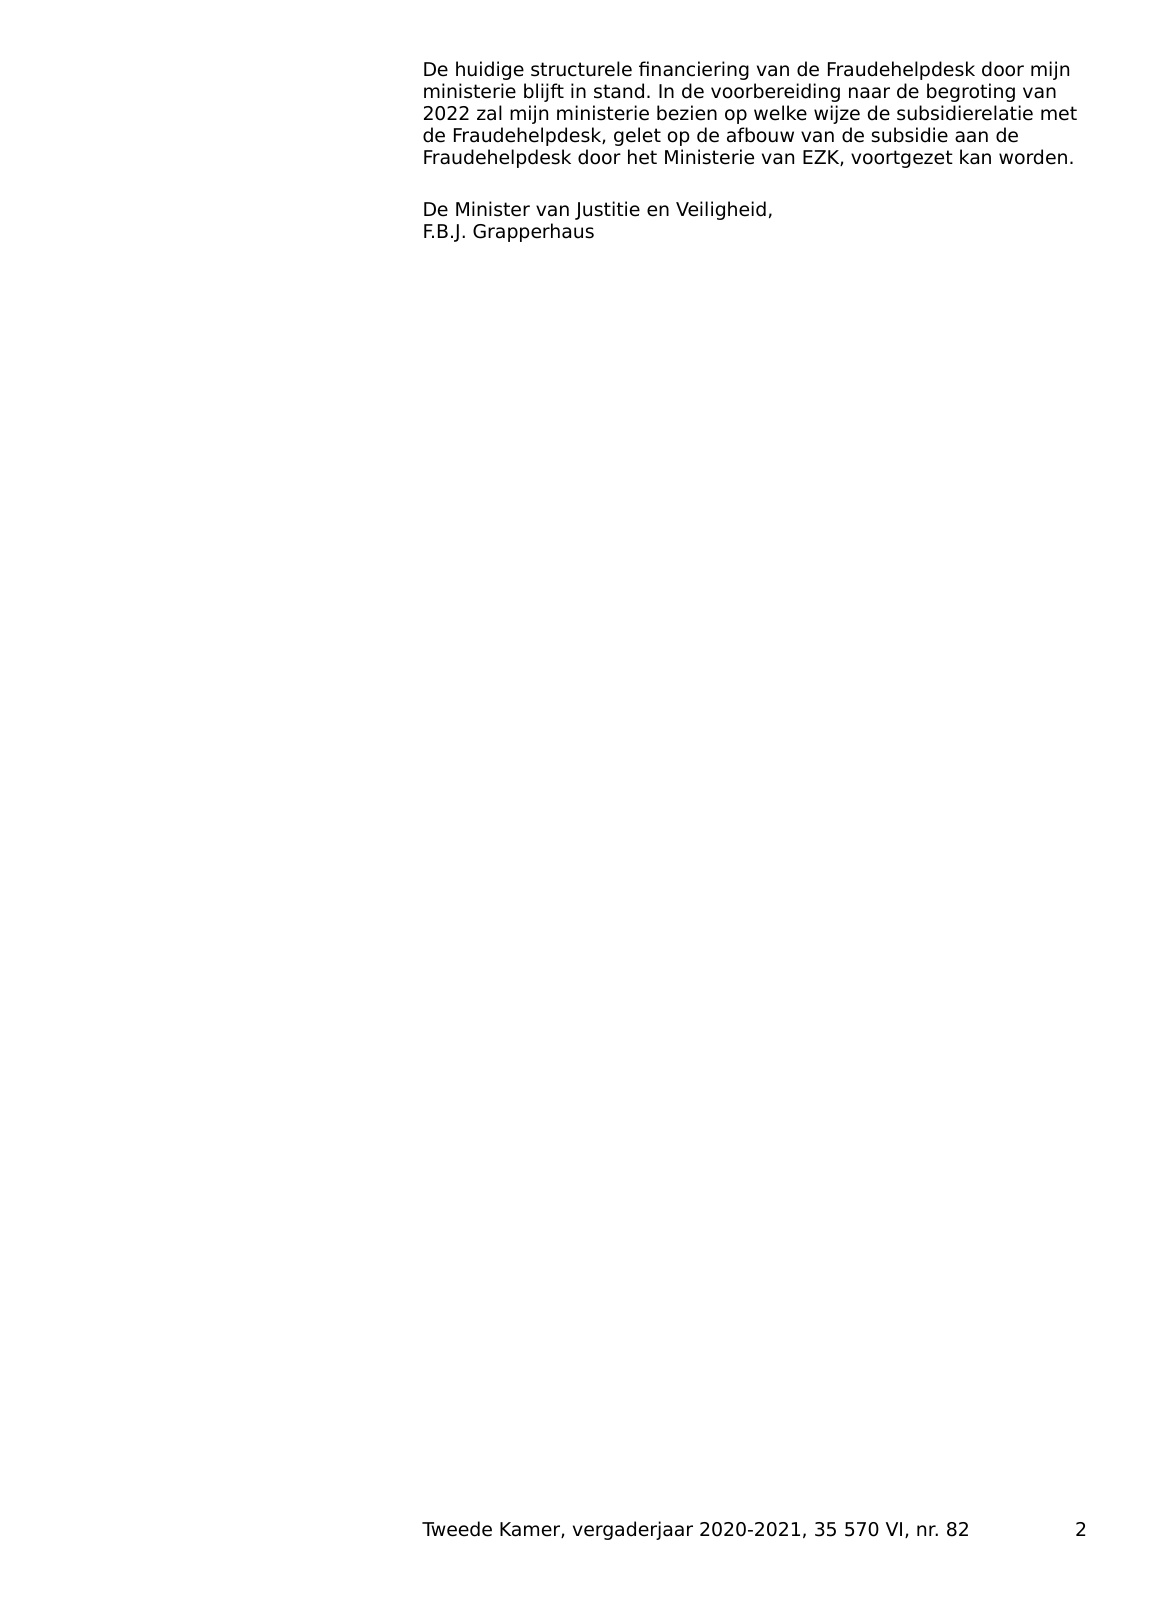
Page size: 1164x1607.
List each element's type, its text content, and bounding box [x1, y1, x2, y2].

text De Minister van Justitie en Veiligheid, F.B.J. Grapperhaus [422, 199, 1087, 243]
text De huidige structurele financiering van de Fraudehelpdesk door mijn ministerie blijft in stand. In de voorbereiding naar de begroting van 2022 zal mijn ministerie bezien op welke wijze de subsidierelatie met de Fraudehelpdesk, gelet op de afbouw van de subsidie aan de Fraudehelpdesk door het Ministerie van EZK, voortgezet kan worden. [422, 59, 1087, 169]
